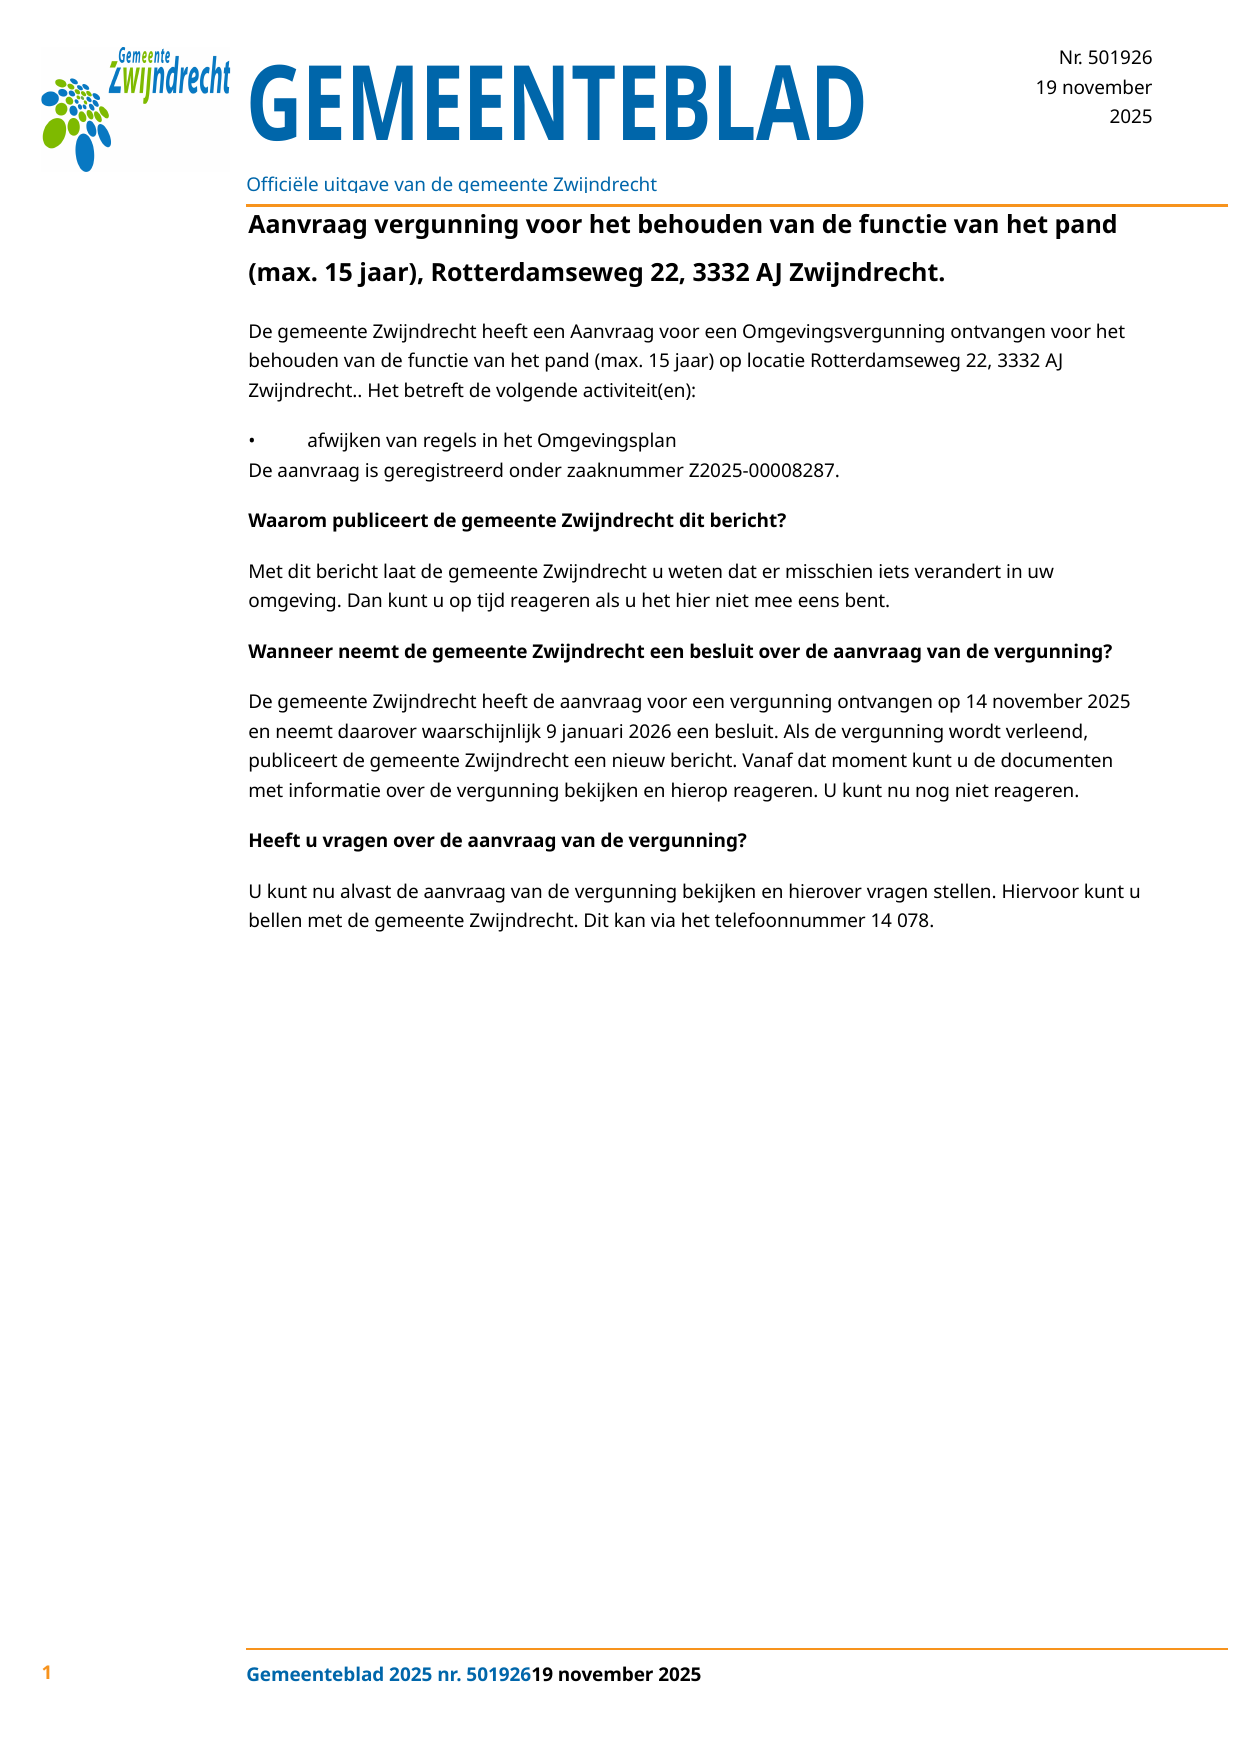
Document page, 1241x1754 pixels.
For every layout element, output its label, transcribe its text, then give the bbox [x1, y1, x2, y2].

text Aanvraag vergunning voor het behouden van de functie van het pand (max. 15 jaar), Rotterdamseweg 22, 3332 AJ Zwijndrecht. [248, 207, 1152, 288]
picture [41, 47, 231, 172]
text Wanneer neemt de gemeente Zwijndrecht een besluit over de aanvraag van de vergunning? [248, 638, 1152, 664]
text De aanvraag is geregistreerd onder zaaknummer Z2025-00008287. [248, 457, 1152, 483]
text U kunt nu alvast de aanvraag van de vergunning bekijken en hierover vragen stellen. Hiervoor kunt u bellen met de gemeente Zwijndrecht. Dit kan via het telefoonnummer 14 078. [248, 878, 1152, 933]
list afwijken van regels in het Omgevingsplan [248, 427, 1152, 453]
text Waarom publiceert de gemeente Zwijndrecht dit bericht? [248, 507, 1152, 533]
text Met dit bericht laat de gemeente Zwijndrecht u weten dat er misschien iets verandert in uw omgeving. Dan kunt u op tijd reageren als u het hier niet mee eens bent. [248, 558, 1152, 613]
text Heeft u vragen over de aanvraag van de vergunning? [248, 827, 1152, 853]
text De gemeente Zwijndrecht heeft de aanvraag voor een vergunning ontvangen op 14 november 2025 en neemt daarover waarschijnlijk 9 januari 2026 een besluit. Als de vergunning wordt verleend, publiceert de gemeente Zwijndrecht een nieuw bericht. Vanaf dat moment kunt u de documenten met informatie over de vergunning bekijken en hierop reageren. U kunt nu nog niet reageren. [248, 688, 1152, 803]
text De gemeente Zwijndrecht heeft een Aanvraag voor een Omgevingsvergunning ontvangen voor het behouden van de functie van het pand (max. 15 jaar) op locatie Rotterdamseweg 22, 3332 AJ Zwijndrecht.. Het betreft de volgende activiteit(en): [248, 318, 1152, 403]
